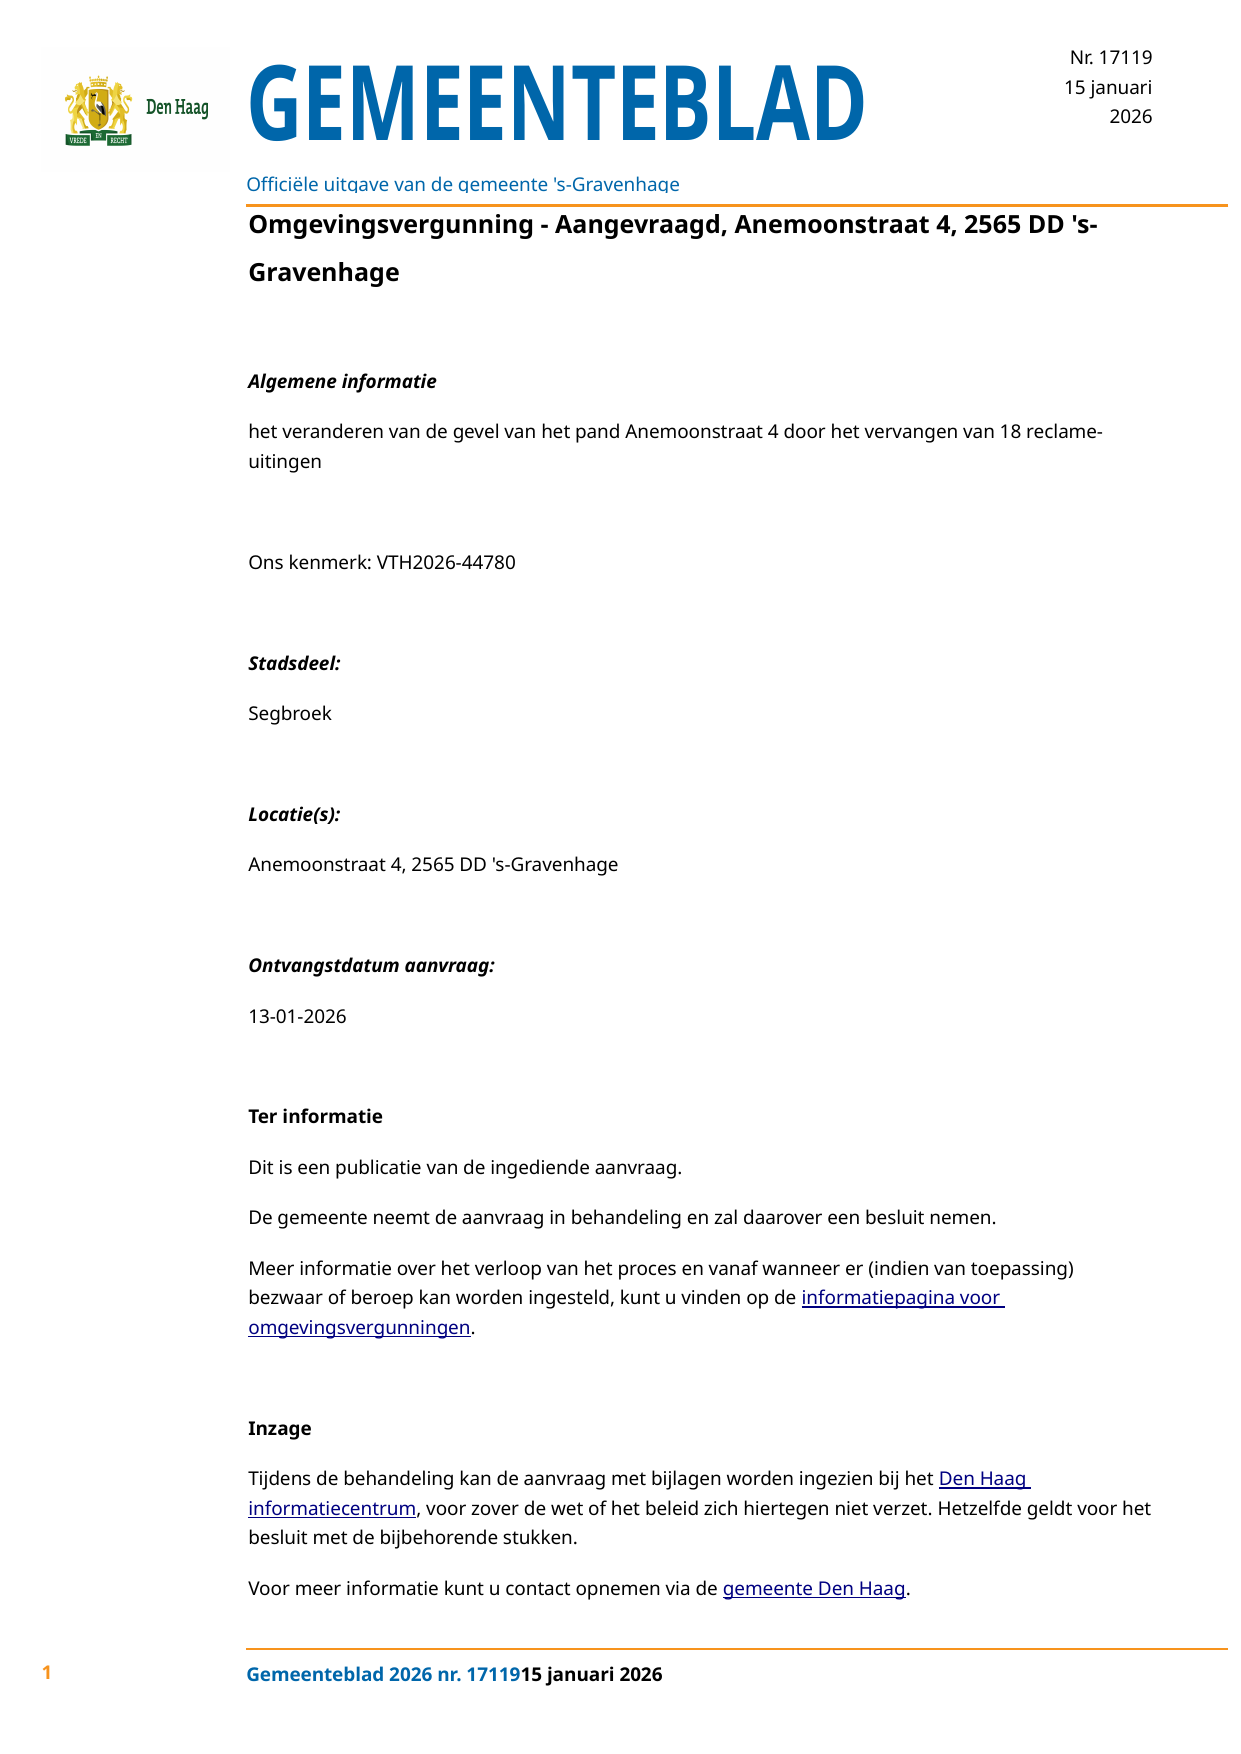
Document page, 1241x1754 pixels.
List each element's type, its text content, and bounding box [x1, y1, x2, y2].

picture [41, 47, 231, 172]
text 13-01-2026 [248, 1003, 1152, 1029]
text Voor meer informatie kunt u contact opnemen via de gemeente Den Haag. [248, 1575, 1152, 1601]
text Inzage [248, 1415, 1152, 1441]
text Locatie(s): [248, 801, 1152, 827]
text Meer informatie over het verloop van het proces en vanaf wanneer er (indien van toepassing) bezwaar of beroep kan worden ingesteld, kunt u vinden op de informatiepagina voor omgevingsvergunningen. [248, 1255, 1152, 1340]
text De gemeente neemt de aanvraag in behandeling en zal daarover een besluit nemen. [248, 1204, 1152, 1230]
text Segbroek [248, 700, 1152, 726]
text Dit is een publicatie van de ingediende aanvraag. [248, 1154, 1152, 1180]
text Anemoonstraat 4, 2565 DD 's-Gravenhage [248, 852, 1152, 877]
text Ons kenmerk: VTH2026-44780 [248, 549, 1152, 575]
text Stadsdeel: [248, 650, 1152, 676]
text Ter informatie [248, 1104, 1152, 1129]
text het veranderen van de gevel van het pand Anemoonstraat 4 door het vervangen van 18 reclame-uitingen [248, 419, 1152, 474]
text Ontvangstdatum aanvraag: [248, 952, 1152, 978]
text Algemene informatie [248, 368, 1152, 394]
text Tijdens de behandeling kan de aanvraag met bijlagen worden ingezien bij het Den Haag informatiecentrum, voor zover de wet of het beleid zich hiertegen niet verzet. Hetzelfde geldt voor het besluit met de bijbehorende stukken. [248, 1465, 1152, 1550]
text Omgevingsvergunning - Aangevraagd, Anemoonstraat 4, 2565 DD 's-Gravenhage [248, 207, 1152, 288]
